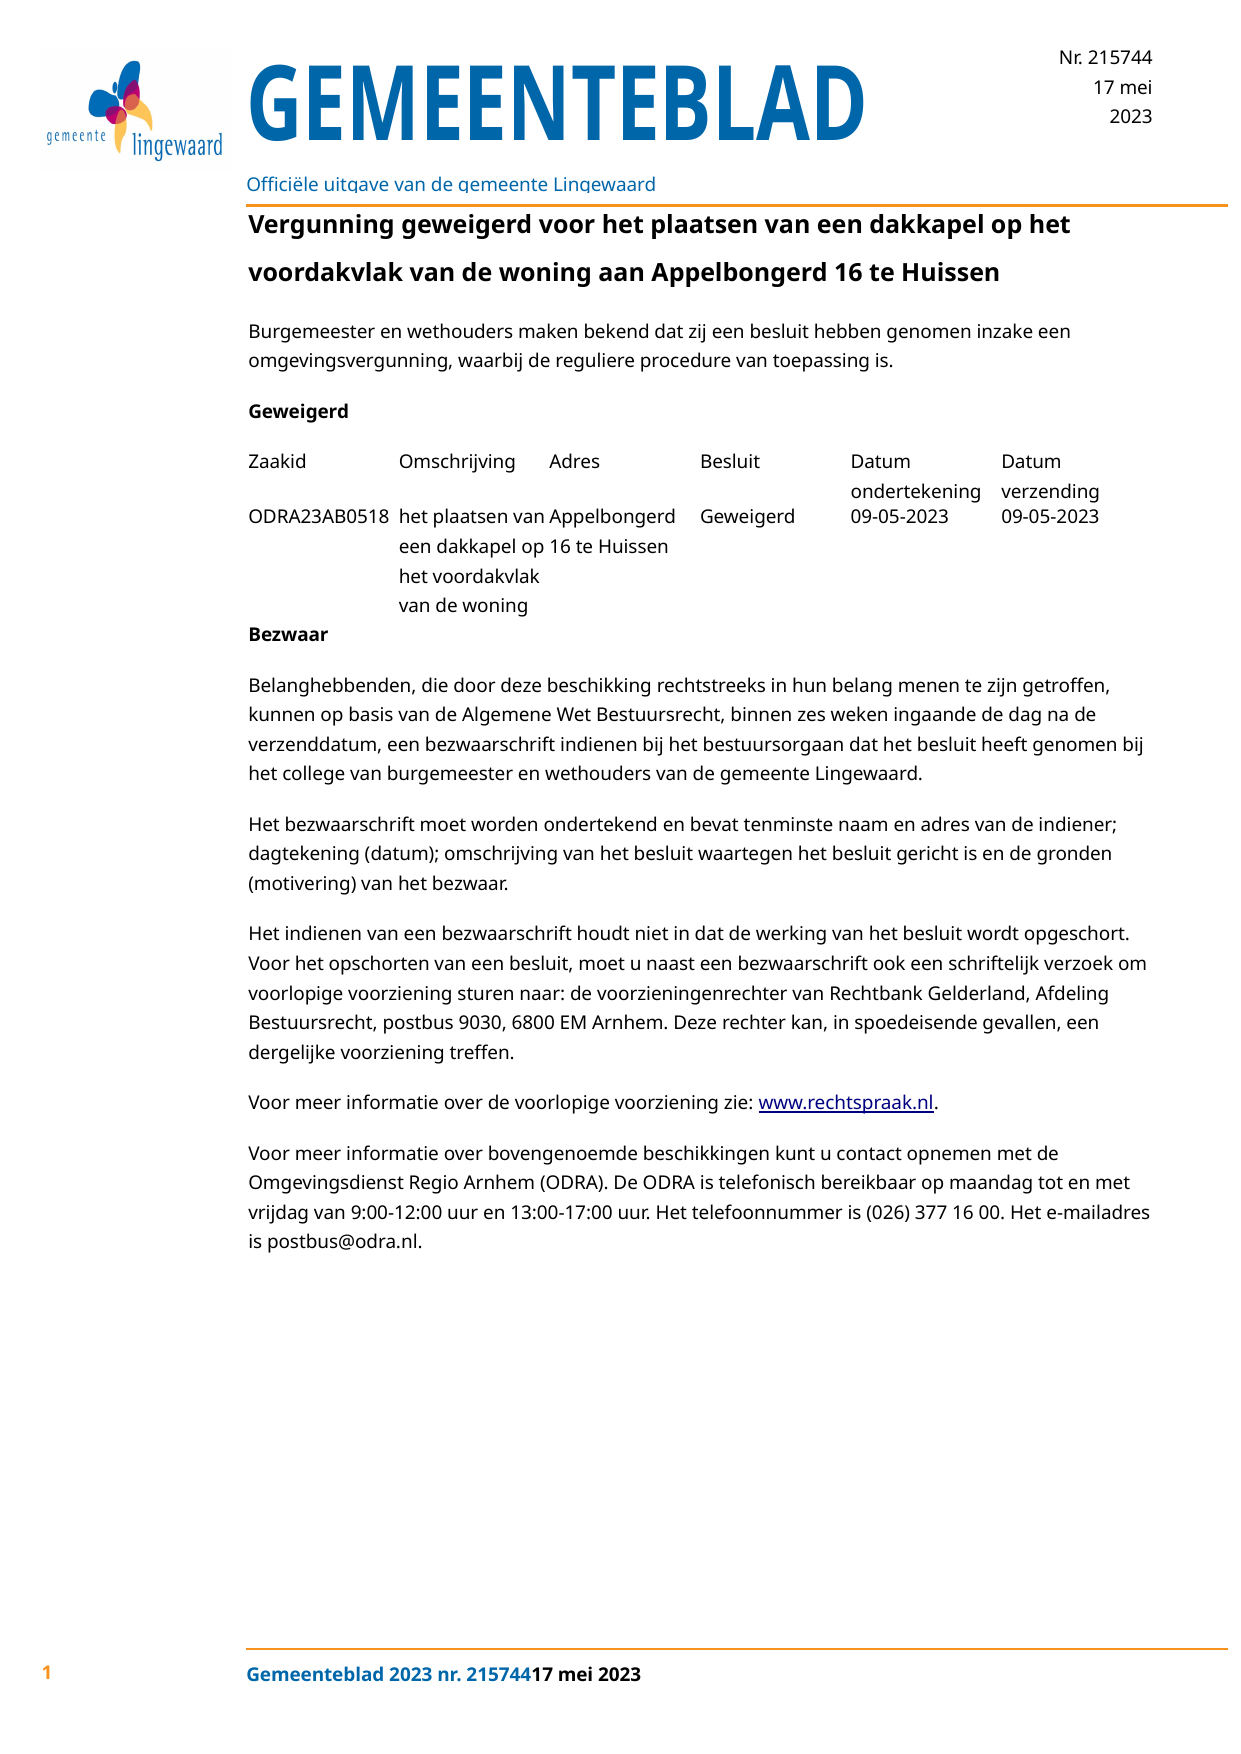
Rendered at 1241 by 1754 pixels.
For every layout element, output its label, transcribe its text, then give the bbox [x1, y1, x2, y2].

table_cell Appelbongerd 16 te Huissen [549, 504, 700, 618]
text Het bezwaarschrift moet worden ondertekend en bevat tenminste naam en adres van de indiener; dagtekening (datum); omschrijving van het besluit waartegen het besluit gericht is en de gronden (motivering) van het bezwaar. [248, 811, 1152, 896]
table_cell Geweigerd [700, 504, 850, 618]
table_header Omschrijving [399, 449, 549, 504]
table_header Zaakid [248, 449, 398, 504]
text Voor meer informatie over de voorlopige voorziening zie: www.rechtspraak.nl. [248, 1089, 1152, 1115]
table_cell ODRA23AB0518 [248, 504, 398, 618]
table_header Besluit [700, 449, 850, 504]
table_header Datum verzending [1001, 449, 1152, 504]
text Geweigerd [248, 398, 1152, 424]
text Het indienen van een bezwaarschrift houdt niet in dat de werking van het besluit wordt opgeschort. Voor het opschorten van een besluit, moet u naast een bezwaarschrift ook een schriftelijk verzoek om voorlopige voorziening sturen naar: de voorzieningenrechter van Rechtbank Gelderland, Afdeling Bestuursrecht, postbus 9030, 6800 EM Arnhem. Deze rechter kan, in spoedeisende gevallen, een dergelijke voorziening treffen. [248, 921, 1152, 1065]
text Bezwaar [248, 621, 1152, 647]
text Burgemeester en wethouders maken bekend dat zij een besluit hebben genomen inzake een omgevingsvergunning, waarbij de reguliere procedure van toepassing is. [248, 318, 1152, 373]
text Belanghebbenden, die door deze beschikking rechtstreeks in hun belang menen te zijn getroffen, kunnen op basis van de Algemene Wet Bestuursrecht, binnen zes weken ingaande de dag na de verzenddatum, een bezwaarschrift indienen bij het bestuursorgaan dat het besluit heeft genomen bij het college van burgemeester en wethouders van de gemeente Lingewaard. [248, 672, 1152, 786]
picture [41, 47, 231, 172]
text Voor meer informatie over bovengenoemde beschikkingen kunt u contact opnemen met de Omgevingsdienst Regio Arnhem (ODRA). De ODRA is telefonisch bereikbaar op maandag tot en met vrijdag van 9:00-12:00 uur en 13:00-17:00 uur. Het telefoonnummer is (026) 377 16 00. Het e-mailadres is postbus@odra.nl. [248, 1140, 1152, 1254]
table_cell 09-05-2023 [1001, 504, 1152, 618]
table_header Adres [549, 449, 700, 504]
table_cell 09-05-2023 [850, 504, 1001, 618]
table_header Datum ondertekening [850, 449, 1001, 504]
text Vergunning geweigerd voor het plaatsen van een dakkapel op het voordakvlak van de woning aan Appelbongerd 16 te Huissen [248, 207, 1152, 288]
table_cell het plaatsen van een dakkapel op het voordakvlak van de woning [399, 504, 549, 618]
